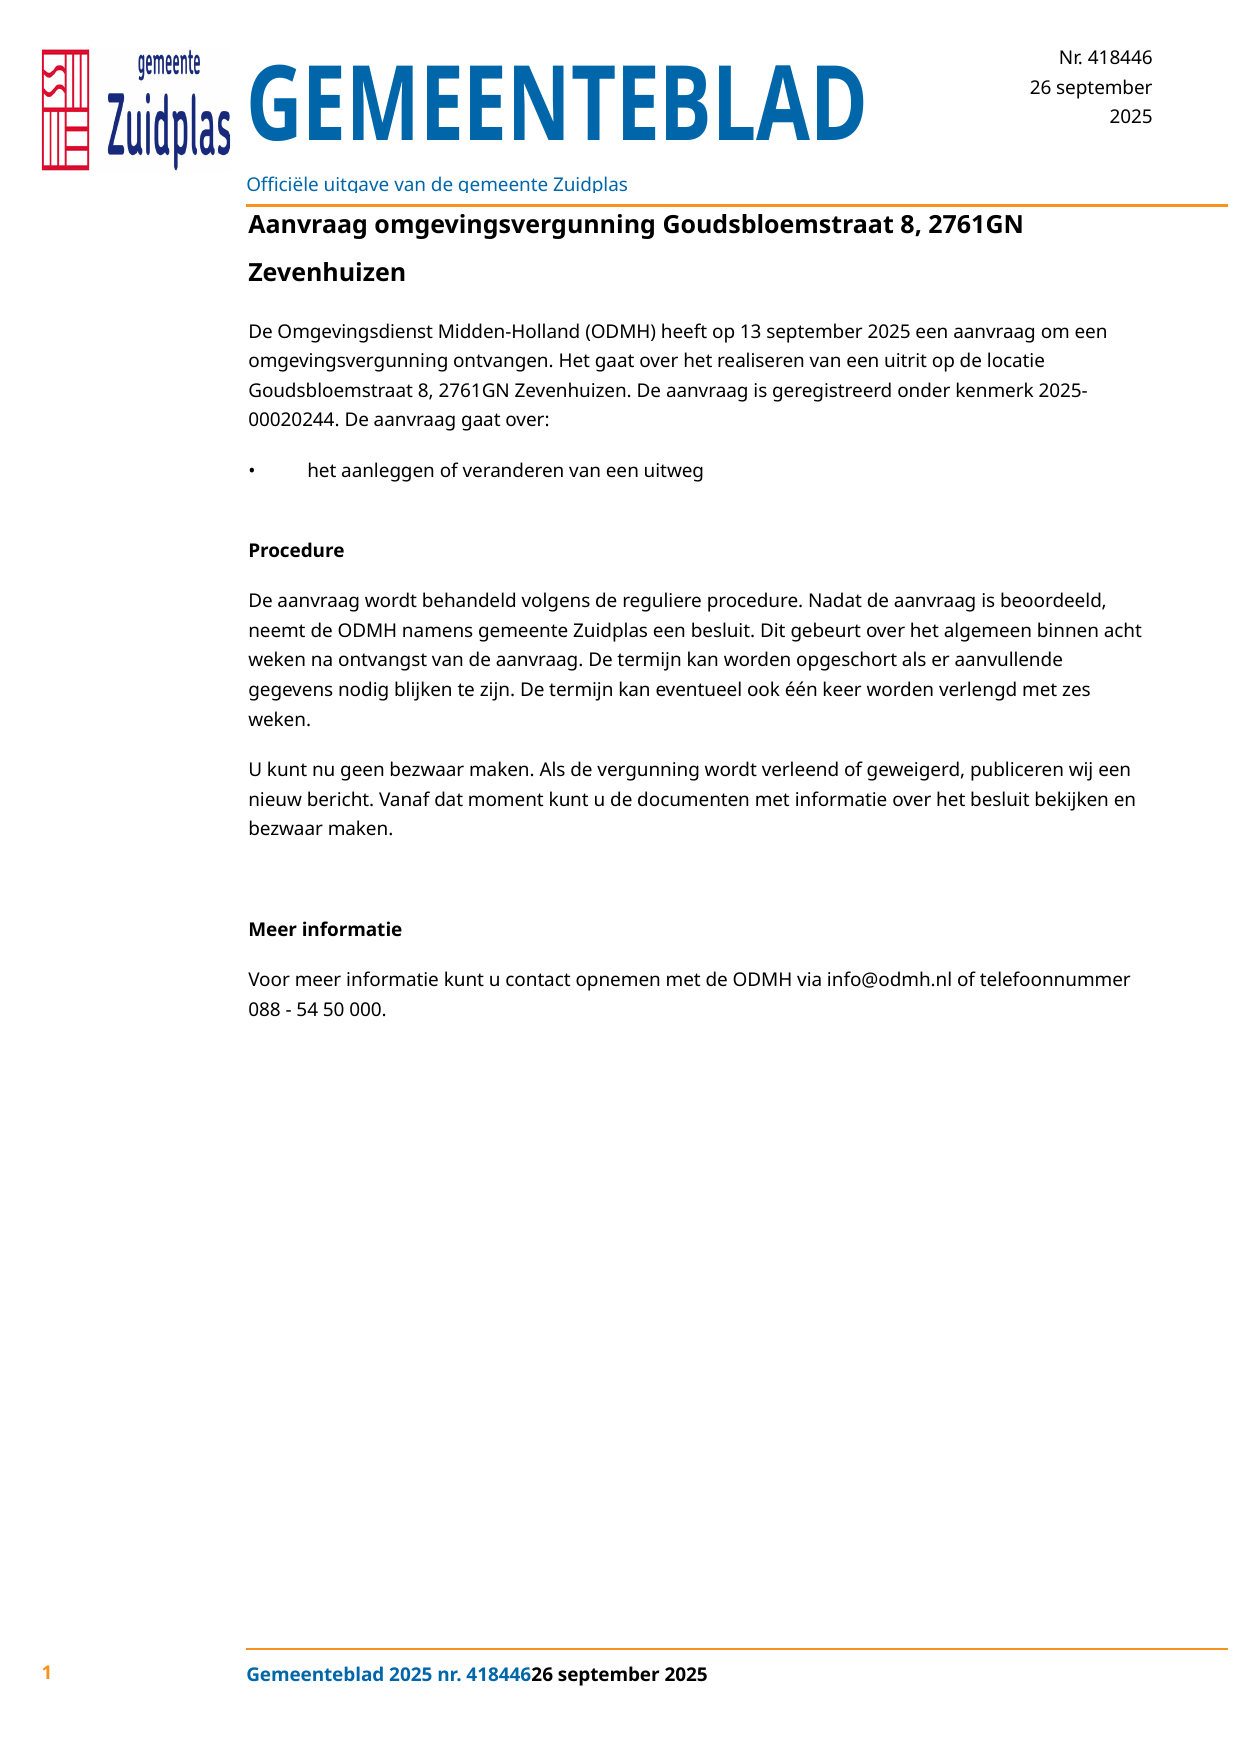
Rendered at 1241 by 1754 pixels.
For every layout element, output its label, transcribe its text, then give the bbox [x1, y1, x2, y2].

text Aanvraag omgevingsvergunning Goudsbloemstraat 8, 2761GN Zevenhuizen [248, 207, 1152, 288]
text Voor meer informatie kunt u contact opnemen met de ODMH via info@odmh.nl of telefoonnummer 088 - 54 50 000. [248, 967, 1152, 1022]
picture [41, 47, 231, 172]
text De Omgevingsdienst Midden-Holland (ODMH) heeft op 13 september 2025 een aanvraag om een omgevingsvergunning ontvangen. Het gaat over het realiseren van een uitrit op de locatie Goudsbloemstraat 8, 2761GN Zevenhuizen. De aanvraag is geregistreerd onder kenmerk 2025-00020244. De aanvraag gaat over: [248, 318, 1152, 432]
text U kunt nu geen bezwaar maken. Als de vergunning wordt verleend of geweigerd, publiceren wij een nieuw bericht. Vanaf dat moment kunt u de documenten met informatie over het besluit bekijken en bezwaar maken. [248, 756, 1152, 841]
text Procedure [248, 537, 1152, 563]
text De aanvraag wordt behandeld volgens de reguliere procedure. Nadat de aanvraag is beoordeeld, neemt de ODMH namens gemeente Zuidplas een besluit. Dit gebeurt over het algemeen binnen acht weken na ontvangst van de aanvraag. De termijn kan worden opgeschort als er aanvullende gegevens nodig blijken te zijn. De termijn kan eventueel ook één keer worden verlengd met zes weken. [248, 587, 1152, 732]
list het aanleggen of veranderen van een uitweg [248, 457, 1152, 483]
text Meer informatie [248, 916, 1152, 942]
